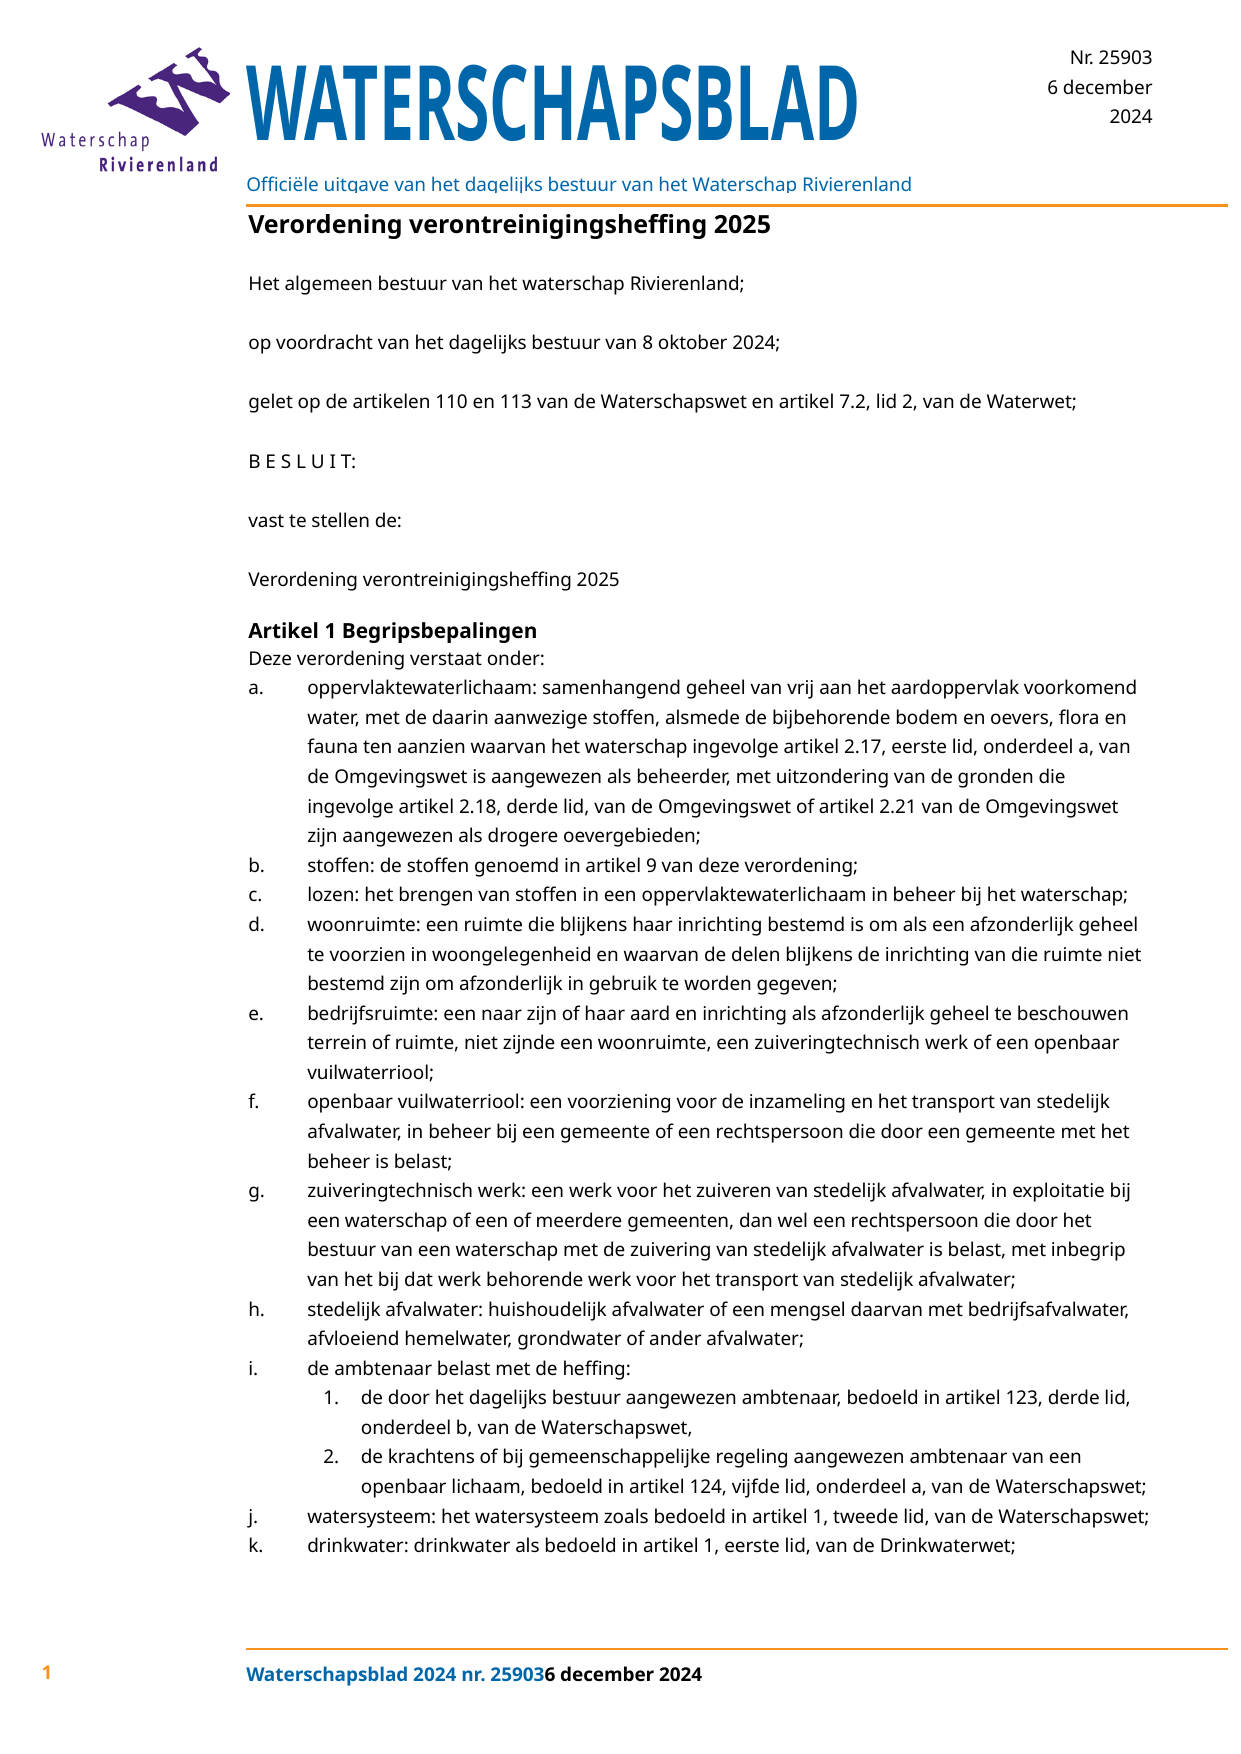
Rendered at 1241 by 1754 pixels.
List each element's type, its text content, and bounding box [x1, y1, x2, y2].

list openbaar vuilwaterriool: een voorziening voor de inzameling en het transport van stedelijk afvalwater, in beheer bij een gemeente of een rechtspersoon die door een gemeente met het beheer is belast; [248, 1089, 1152, 1174]
list zuiveringtechnisch werk: een werk voor het zuiveren van stedelijk afvalwater, in exploitatie bij een waterschap of een of meerdere gemeenten, dan wel een rechtspersoon die door het bestuur van een waterschap met de zuivering van stedelijk afvalwater is belast, met inbegrip van het bij dat werk behorende werk voor het transport van stedelijk afvalwater; [248, 1177, 1152, 1292]
list bedrijfsruimte: een naar zijn of haar aard en inrichting als afzonderlijk geheel te beschouwen terrein of ruimte, niet zijnde een woonruimte, een zuiveringtechnisch werk of een openbaar vuilwaterriool; [248, 1000, 1152, 1085]
text Artikel 1 Begripsbepalingen [248, 617, 1152, 645]
text Verordening verontreinigingsheffing 2025 [248, 566, 1152, 592]
text Deze verordening verstaat onder: [248, 645, 1152, 671]
list de door het dagelijks bestuur aangewezen ambtenaar, bedoeld in artikel 123, derde lid, onderdeel b, van de Waterschapswet, [323, 1384, 1152, 1440]
list oppervlaktewaterlichaam: samenhangend geheel van vrij aan het aardoppervlak voorkomend water, met de daarin aanwezige stoffen, alsmede de bijbehorende bodem en oevers, flora en fauna ten aanzien waarvan het waterschap ingevolge artikel 2.17, eerste lid, onderdeel a, van de Omgevingswet is aangewezen als beheerder, met uitzondering van de gronden die ingevolge artikel 2.18, derde lid, van de Omgevingswet of artikel 2.21 van de Omgevingswet zijn aangewezen als drogere oevergebieden; [248, 674, 1152, 848]
list woonruimte: een ruimte die blijkens haar inrichting bestemd is om als een afzonderlijk geheel te voorzien in woongelegenheid en waarvan de delen blijkens de inrichting van die ruimte niet bestemd zijn om afzonderlijk in gebruik te worden gegeven; [248, 911, 1152, 996]
list stoffen: de stoffen genoemd in artikel 9 van deze verordening; [248, 852, 1152, 878]
text gelet op de artikelen 110 en 113 van de Waterschapswet en artikel 7.2, lid 2, van de Waterwet; [248, 389, 1152, 414]
list de ambtenaar belast met de heffing: [248, 1355, 1152, 1381]
list watersysteem: het watersysteem zoals bedoeld in artikel 1, tweede lid, van de Waterschapswet; [248, 1503, 1152, 1529]
picture [41, 47, 231, 172]
list lozen: het brengen van stoffen in een oppervlaktewaterlichaam in beheer bij het waterschap; [248, 882, 1152, 907]
text Verordening verontreinigingsheffing 2025 [248, 207, 1152, 241]
text op voordracht van het dagelijks bestuur van 8 oktober 2024; [248, 329, 1152, 355]
list drinkwater: drinkwater als bedoeld in artikel 1, eerste lid, van de Drinkwaterwet; [248, 1532, 1152, 1558]
list stedelijk afvalwater: huishoudelijk afvalwater of een mengsel daarvan met bedrijfsafvalwater, afvloeiend hemelwater, grondwater of ander afvalwater; [248, 1296, 1152, 1351]
text Het algemeen bestuur van het waterschap Rivierenland; [248, 270, 1152, 296]
text vast te stellen de: [248, 507, 1152, 533]
text B E S L U I T: [248, 448, 1152, 473]
list de krachtens of bij gemeenschappelijke regeling aangewezen ambtenaar van een openbaar lichaam, bedoeld in artikel 124, vijfde lid, onderdeel a, van de Waterschapswet; [323, 1444, 1152, 1499]
